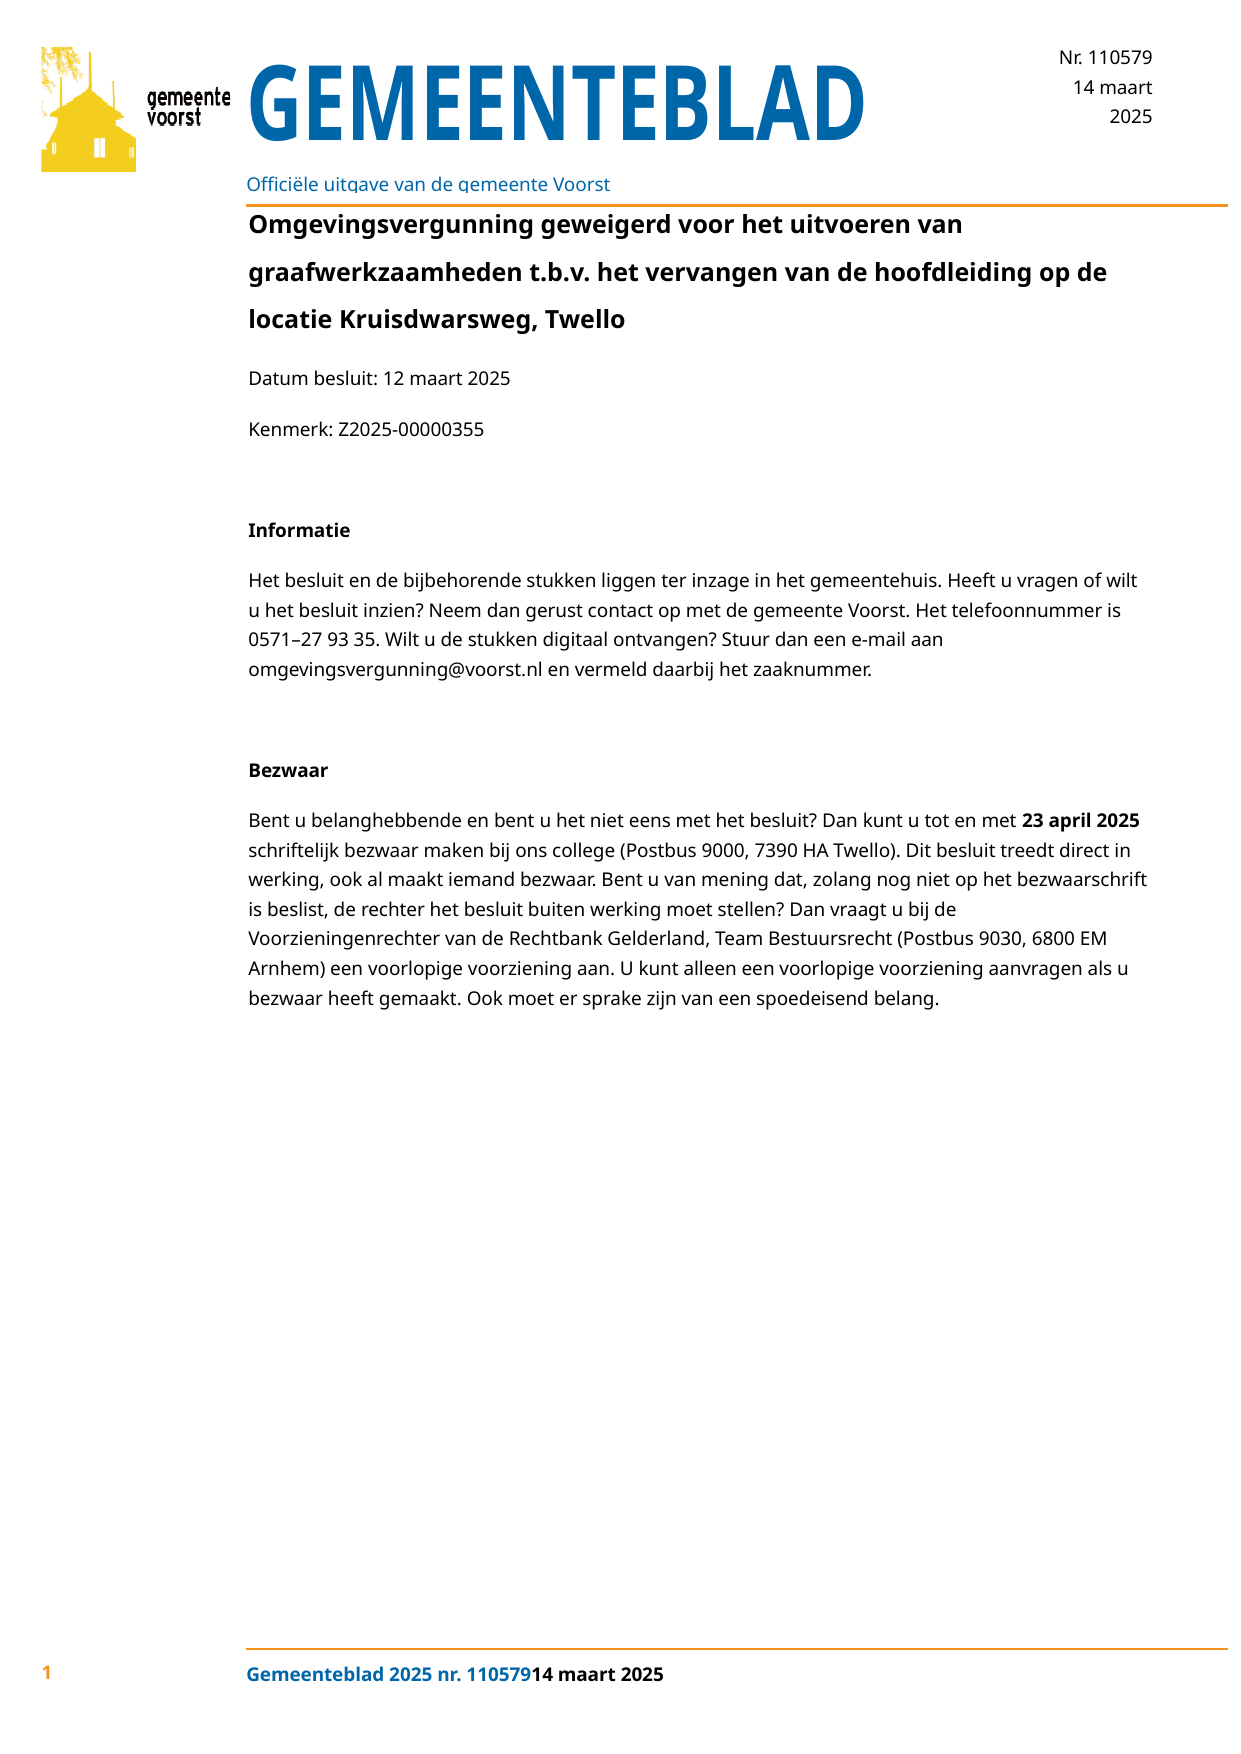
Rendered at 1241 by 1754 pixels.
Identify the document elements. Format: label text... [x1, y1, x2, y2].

text Informatie [248, 517, 1152, 542]
text Bent u belanghebbende en bent u het niet eens met het besluit? Dan kunt u tot en met 23 april 2025 schriftelijk bezwaar maken bij ons college (Postbus 9000, 7390 HA Twello). Dit besluit treedt direct in werking, ook al maakt iemand bezwaar. Bent u van mening dat, zolang nog niet op het bezwaarschrift is beslist, de rechter het besluit buiten werking moet stellen? Dan vraagt u bij de Voorzieningenrechter van de Rechtbank Gelderland, Team Bestuursrecht (Postbus 9030, 6800 EM Arnhem) een voorlopige voorziening aan. U kunt alleen een voorlopige voorziening aanvragen als u bezwaar heeft gemaakt. Ook moet er sprake zijn van een spoedeisend belang. [248, 807, 1152, 1010]
text Het besluit en de bijbehorende stukken liggen ter inzage in het gemeentehuis. Heeft u vragen of wilt u het besluit inzien? Neem dan gerust contact op met de gemeente Voorst. Het telefoonnummer is 0571–27 93 35. Wilt u de stukken digitaal ontvangen? Stuur dan een e-mail aan omgevingsvergunning@voorst.nl en vermeld daarbij het zaaknummer. [248, 567, 1152, 682]
text Omgevingsvergunning geweigerd voor het uitvoeren van graafwerkzaamheden t.b.v. het vervangen van de hoofdleiding op de locatie Kruisdwarsweg, Twello [248, 207, 1152, 336]
text Datum besluit: 12 maart 2025 [248, 366, 1152, 391]
text Bezwaar [248, 757, 1152, 782]
text Kenmerk: Z2025-00000355 [248, 416, 1152, 442]
picture [41, 47, 231, 172]
